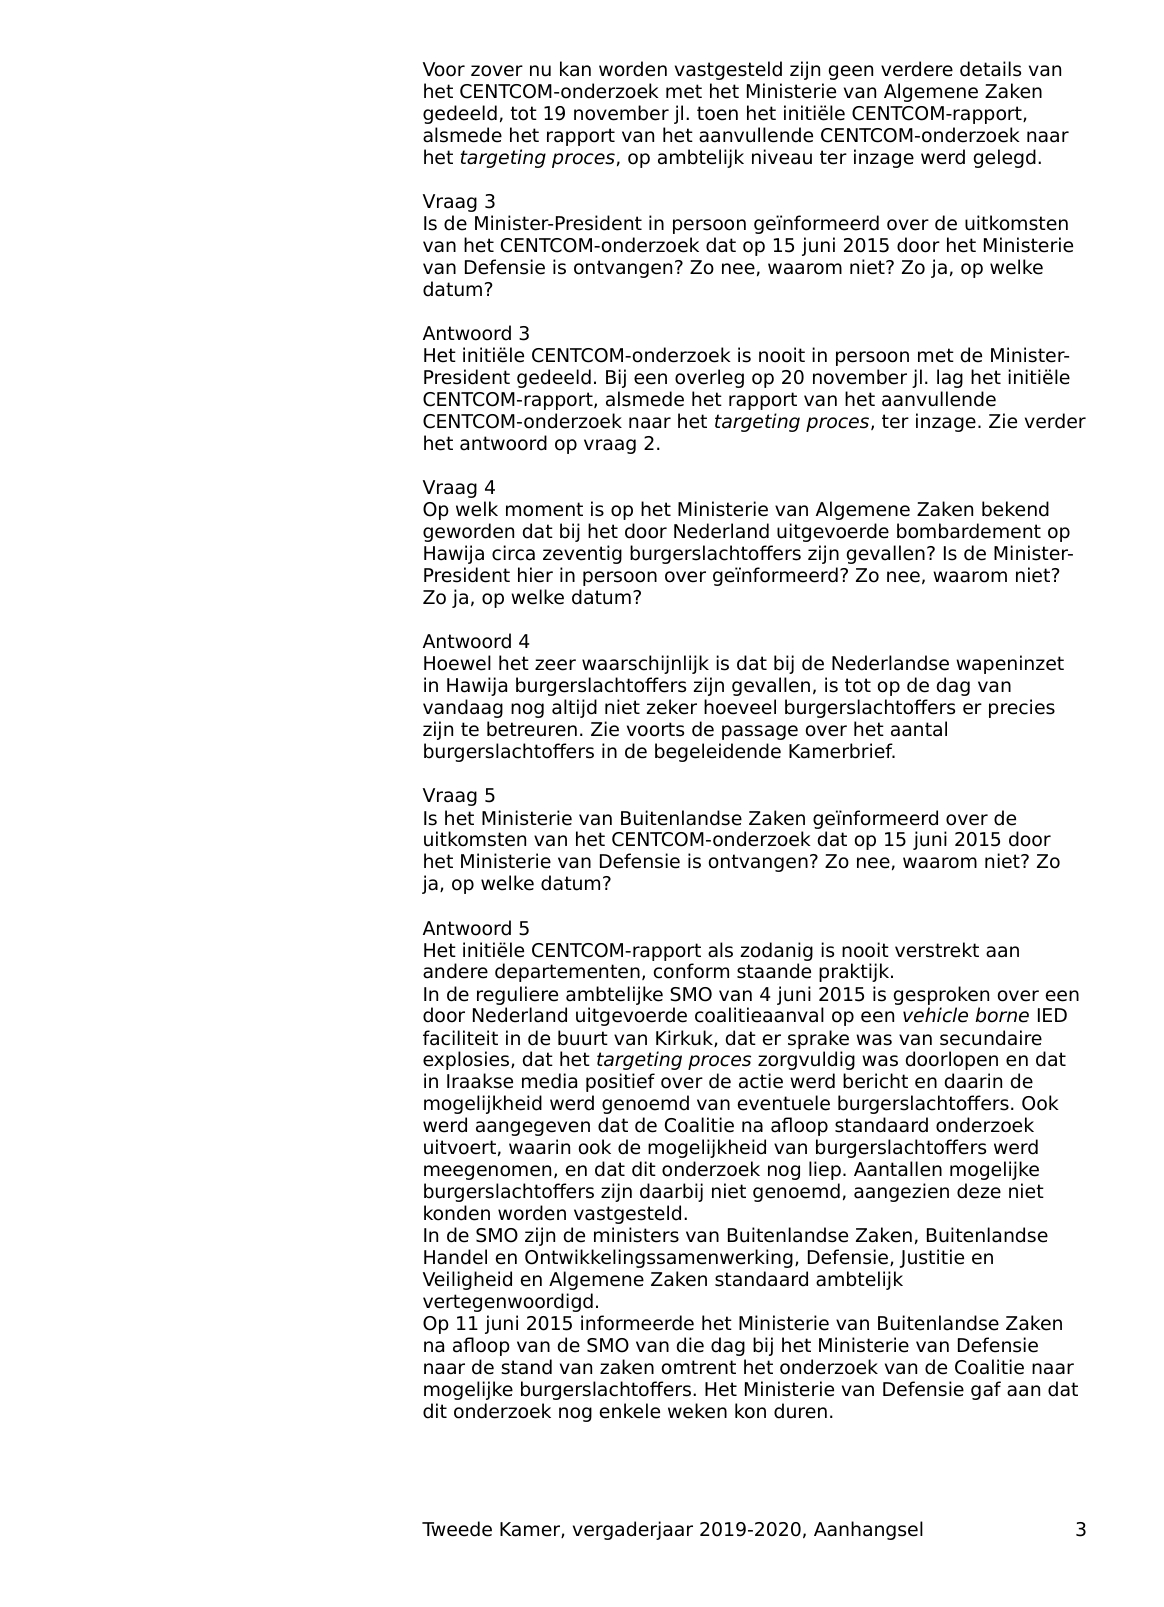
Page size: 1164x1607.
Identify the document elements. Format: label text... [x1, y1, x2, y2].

text Vraag 4 [422, 477, 1087, 499]
text Antwoord 3 [422, 323, 1087, 345]
text Voor zover nu kan worden vastgesteld zijn geen verdere details van het CENTCOM-onderzoek met het Ministerie van Algemene Zaken gedeeld, tot 19 november jl. toen het initiële CENTCOM-rapport, alsmede het rapport van het aanvullende CENTCOM-onderzoek naar het targeting proces, op ambtelijk niveau ter inzage werd gelegd. [422, 59, 1087, 169]
text Is het Ministerie van Buitenlandse Zaken geïnformeerd over de uitkomsten van het CENTCOM-onderzoek dat op 15 juni 2015 door het Ministerie van Defensie is ontvangen? Zo nee, waarom niet? Zo ja, op welke datum? [422, 807, 1087, 895]
text Hoewel het zeer waarschijnlijk is dat bij de Nederlandse wapeninzet in Hawija burgerslachtoffers zijn gevallen, is tot op de dag van vandaag nog altijd niet zeker hoeveel burgerslachtoffers er precies zijn te betreuren. Zie voorts de passage over het aantal burgerslachtoffers in de begeleidende Kamerbrief. [422, 653, 1087, 763]
text Antwoord 5 [422, 917, 1087, 939]
text Op welk moment is op het Ministerie van Algemene Zaken bekend geworden dat bij het door Nederland uitgevoerde bombardement op Hawija circa zeventig burgerslachtoffers zijn gevallen? Is de Minister-President hier in persoon over geïnformeerd? Zo nee, waarom niet? Zo ja, op welke datum? [422, 499, 1087, 609]
text In de reguliere ambtelijke SMO van 4 juni 2015 is gesproken over een door Nederland uitgevoerde coalitieaanval op een vehicle borne IED faciliteit in de buurt van Kirkuk, dat er sprake was van secundaire explosies, dat het targeting proces zorgvuldig was doorlopen en dat in Iraakse media positief over de actie werd bericht en daarin de mogelijkheid werd genoemd van eventuele burgerslachtoffers. Ook werd aangegeven dat de Coalitie na afloop standaard onderzoek uitvoert, waarin ook de mogelijkheid van burgerslachtoffers werd meegenomen, en dat dit onderzoek nog liep. Aantallen mogelijke burgerslachtoffers zijn daarbij niet genoemd, aangezien deze niet konden worden vastgesteld. [422, 983, 1087, 1225]
text Het initiële CENTCOM-onderzoek is nooit in persoon met de Minister-President gedeeld. Bij een overleg op 20 november jl. lag het initiële CENTCOM-rapport, alsmede het rapport van het aanvullende CENTCOM-onderzoek naar het targeting proces, ter inzage. Zie verder het antwoord op vraag 2. [422, 345, 1087, 455]
text Op 11 juni 2015 informeerde het Ministerie van Buitenlandse Zaken na afloop van de SMO van die dag bij het Ministerie van Defensie naar de stand van zaken omtrent het onderzoek van de Coalitie naar mogelijke burgerslachtoffers. Het Ministerie van Defensie gaf aan dat dit onderzoek nog enkele weken kon duren. [422, 1313, 1087, 1423]
text Het initiële CENTCOM-rapport als zodanig is nooit verstrekt aan andere departementen, conform staande praktijk. [422, 939, 1087, 983]
text Is de Minister-President in persoon geïnformeerd over de uitkomsten van het CENTCOM-onderzoek dat op 15 juni 2015 door het Ministerie van Defensie is ontvangen? Zo nee, waarom niet? Zo ja, op welke datum? [422, 213, 1087, 301]
text Vraag 5 [422, 785, 1087, 807]
text In de SMO zijn de ministers van Buitenlandse Zaken, Buitenlandse Handel en Ontwikkelingssamenwerking, Defensie, Justitie en Veiligheid en Algemene Zaken standaard ambtelijk vertegenwoordigd. [422, 1225, 1087, 1313]
text Vraag 3 [422, 191, 1087, 213]
text Antwoord 4 [422, 631, 1087, 653]
